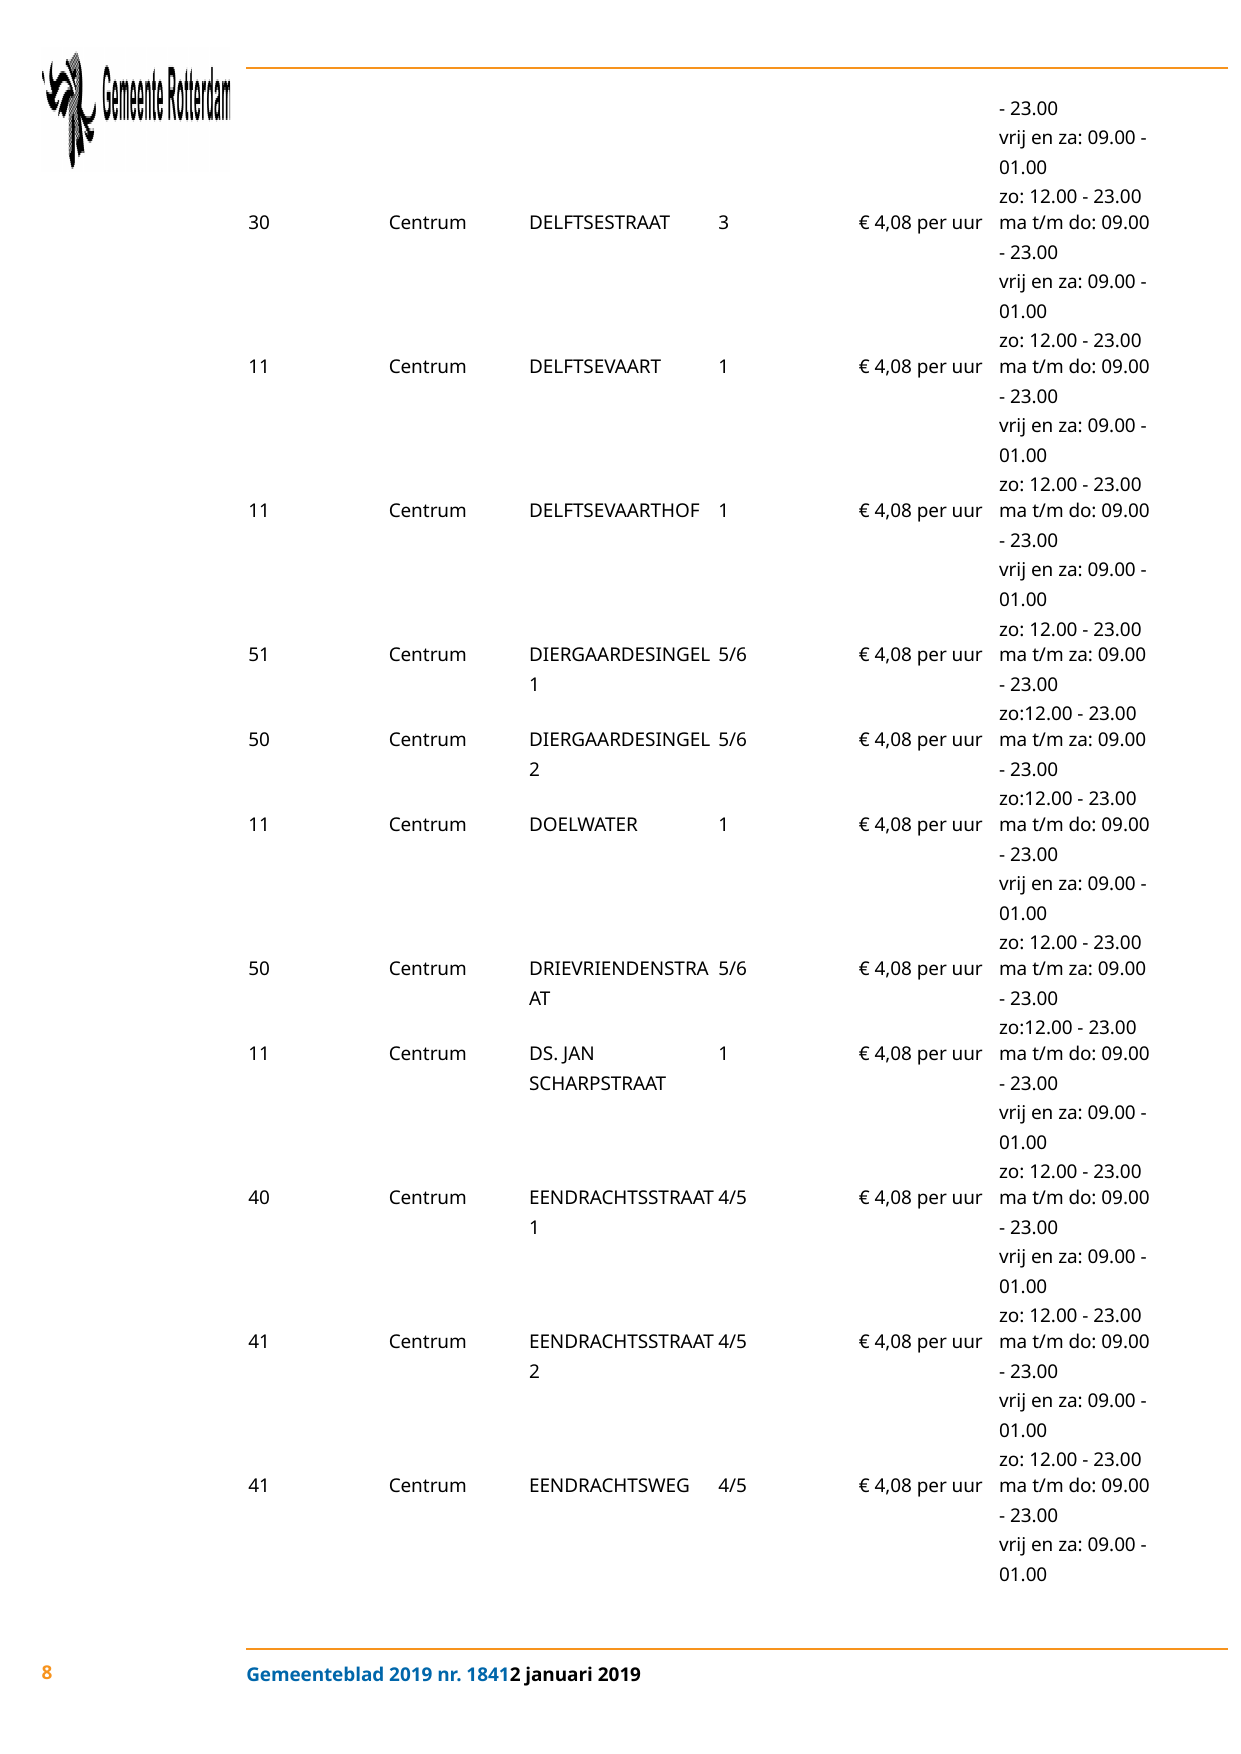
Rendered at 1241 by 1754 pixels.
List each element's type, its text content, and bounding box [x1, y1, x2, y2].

table_cell Centrum [389, 353, 529, 497]
table_cell Centrum [389, 726, 529, 811]
table_cell 41 [248, 1473, 388, 1587]
table_cell ma t/m do: 09.00 - 23.00 vrij en za: 09.00 - 01.00 zo: 12.00 - 23.00 [999, 498, 1152, 641]
table_cell 1 [718, 1040, 858, 1184]
table_cell Centrum [389, 811, 529, 955]
table_cell 11 [248, 1040, 388, 1184]
table_cell EENDRACHTSWEG [529, 1473, 718, 1587]
table_cell 1 [718, 353, 858, 497]
table_cell Centrum [389, 209, 529, 353]
table_cell Centrum [389, 498, 529, 641]
table_cell EENDRACHTSSTRAAT 2 [529, 1328, 718, 1472]
table_cell DELFTSESTRAAT [529, 209, 718, 353]
table_cell € 4,08 per uur [859, 1473, 999, 1587]
table_cell ma t/m do: 09.00 - 23.00 vrij en za: 09.00 - 01.00 zo: 12.00 - 23.00 [999, 1328, 1152, 1472]
table_cell € 4,08 per uur [859, 726, 999, 811]
table_cell Centrum [389, 1184, 529, 1328]
table_cell [248, 95, 388, 209]
table_cell DOELWATER [529, 811, 718, 955]
table_cell € 4,08 per uur [859, 1040, 999, 1184]
table_cell Centrum [389, 1473, 529, 1587]
table_cell 41 [248, 1328, 388, 1472]
table_cell DS. JAN SCHARPSTRAAT [529, 1040, 718, 1184]
table_cell 40 [248, 1184, 388, 1328]
table_cell DRIEVRIENDENSTRAAT [529, 955, 718, 1040]
table_cell [529, 95, 718, 209]
table_cell 4/5 [718, 1328, 858, 1472]
table_cell 50 [248, 726, 388, 811]
table_cell 5/6 [718, 726, 858, 811]
table_cell [718, 95, 858, 209]
table_cell 4/5 [718, 1184, 858, 1328]
table_cell 5/6 [718, 641, 858, 726]
table_cell € 4,08 per uur [859, 1184, 999, 1328]
table_cell - 23.00 vrij en za: 09.00 - 01.00 zo: 12.00 - 23.00 [999, 95, 1152, 209]
table_cell € 4,08 per uur [859, 353, 999, 497]
table_cell ma t/m za: 09.00 - 23.00 zo:12.00 - 23.00 [999, 955, 1152, 1040]
table_cell ma t/m do: 09.00 - 23.00 vrij en za: 09.00 - 01.00 zo: 12.00 - 23.00 [999, 1040, 1152, 1184]
table_cell ma t/m do: 09.00 - 23.00 vrij en za: 09.00 - 01.00 zo: 12.00 - 23.00 [999, 1184, 1152, 1328]
table_cell 11 [248, 353, 388, 497]
table_cell Centrum [389, 955, 529, 1040]
table_cell € 4,08 per uur [859, 955, 999, 1040]
table_cell [859, 95, 999, 209]
table_cell € 4,08 per uur [859, 498, 999, 641]
table_cell DIERGAARDESINGEL 2 [529, 726, 718, 811]
table_cell € 4,08 per uur [859, 641, 999, 726]
table_cell 1 [718, 498, 858, 641]
table_cell 50 [248, 955, 388, 1040]
table_cell 3 [718, 209, 858, 353]
table_cell € 4,08 per uur [859, 811, 999, 955]
table_cell Centrum [389, 641, 529, 726]
picture [41, 47, 231, 172]
table_cell 30 [248, 209, 388, 353]
table_cell ma t/m do: 09.00 - 23.00 vrij en za: 09.00 - 01.00 [999, 1473, 1152, 1587]
table_cell DELFTSEVAARTHOF [529, 498, 718, 641]
table_cell EENDRACHTSSTRAAT 1 [529, 1184, 718, 1328]
table_cell DIERGAARDESINGEL 1 [529, 641, 718, 726]
table_cell 1 [718, 811, 858, 955]
table_cell 5/6 [718, 955, 858, 1040]
table_cell ma t/m do: 09.00 - 23.00 vrij en za: 09.00 - 01.00 zo: 12.00 - 23.00 [999, 353, 1152, 497]
table_cell 4/5 [718, 1473, 858, 1587]
table_cell ma t/m do: 09.00 - 23.00 vrij en za: 09.00 - 01.00 zo: 12.00 - 23.00 [999, 209, 1152, 353]
table_cell ma t/m za: 09.00 - 23.00 zo:12.00 - 23.00 [999, 726, 1152, 811]
table_cell ma t/m za: 09.00 - 23.00 zo:12.00 - 23.00 [999, 641, 1152, 726]
table_cell 51 [248, 641, 388, 726]
table_cell € 4,08 per uur [859, 209, 999, 353]
table_cell € 4,08 per uur [859, 1328, 999, 1472]
table_cell Centrum [389, 1040, 529, 1184]
table_cell DELFTSEVAART [529, 353, 718, 497]
table_cell Centrum [389, 1328, 529, 1472]
table_cell [389, 95, 529, 209]
table_cell 11 [248, 811, 388, 955]
table_cell ma t/m do: 09.00 - 23.00 vrij en za: 09.00 - 01.00 zo: 12.00 - 23.00 [999, 811, 1152, 955]
table_cell 11 [248, 498, 388, 641]
